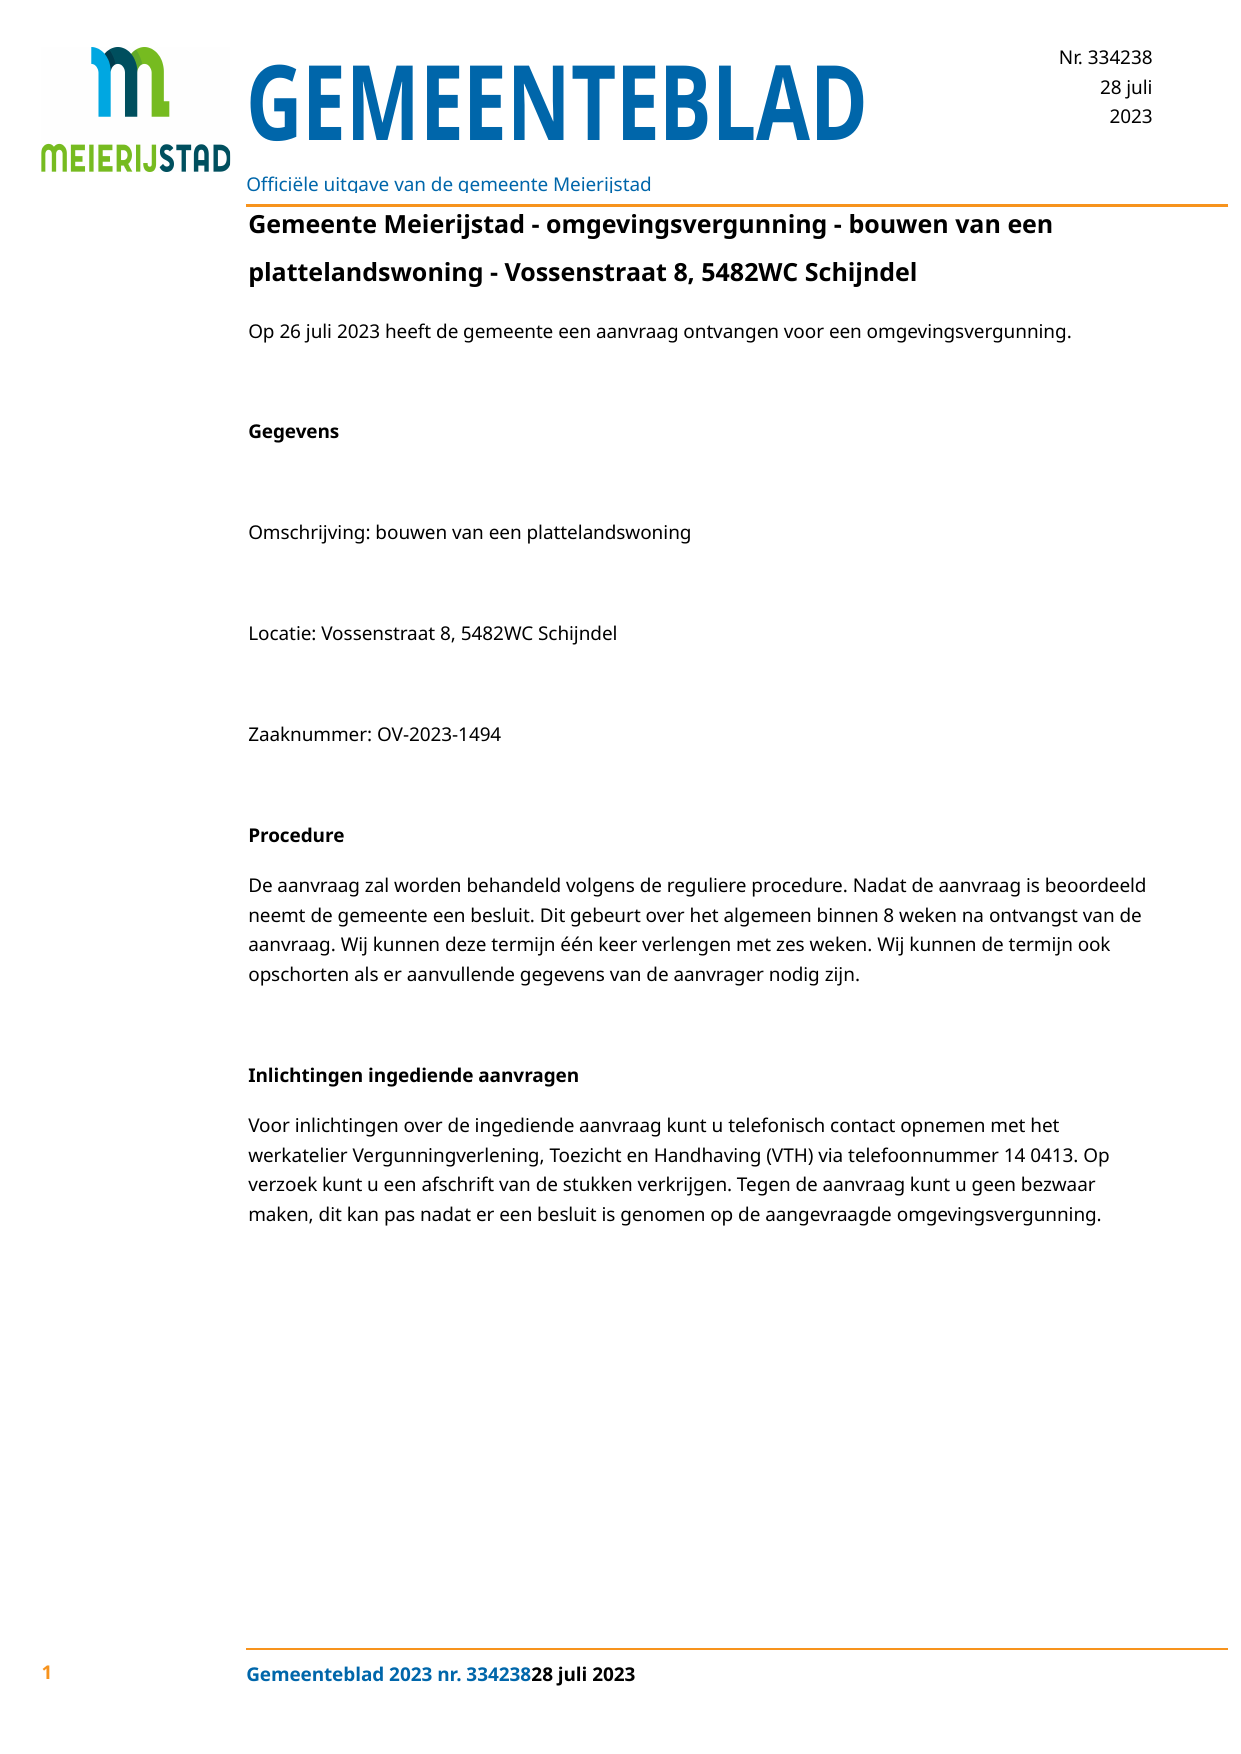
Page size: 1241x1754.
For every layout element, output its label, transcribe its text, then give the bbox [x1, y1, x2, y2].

text Voor inlichtingen over de ingediende aanvraag kunt u telefonisch contact opnemen met het werkatelier Vergunningverlening, Toezicht en Handhaving (VTH) via telefoonnummer 14 0413. Op verzoek kunt u een afschrift van de stukken verkrijgen. Tegen de aanvraag kunt u geen bezwaar maken, dit kan pas nadat er een besluit is genomen op de aangevraagde omgevingsvergunning. [248, 1112, 1152, 1227]
picture [41, 47, 231, 172]
text Gegevens [248, 419, 1152, 444]
text De aanvraag zal worden behandeld volgens de reguliere procedure. Nadat de aanvraag is beoordeeld neemt de gemeente een besluit. Dit gebeurt over het algemeen binnen 8 weken na ontvangst van de aanvraag. Wij kunnen deze termijn één keer verlengen met zes weken. Wij kunnen de termijn ook opschorten als er aanvullende gegevens van de aanvrager nodig zijn. [248, 872, 1152, 987]
text Omschrijving: bouwen van een plattelandswoning [248, 519, 1152, 545]
text Zaaknummer: OV-2023-1494 [248, 721, 1152, 747]
text Gemeente Meierijstad - omgevingsvergunning - bouwen van een plattelandswoning - Vossenstraat 8, 5482WC Schijndel [248, 207, 1152, 288]
text Op 26 juli 2023 heeft de gemeente een aanvraag ontvangen voor een omgevingsvergunning. [248, 318, 1152, 344]
text Procedure [248, 822, 1152, 848]
text Locatie: Vossenstraat 8, 5482WC Schijndel [248, 620, 1152, 646]
text Inlichtingen ingediende aanvragen [248, 1062, 1152, 1088]
